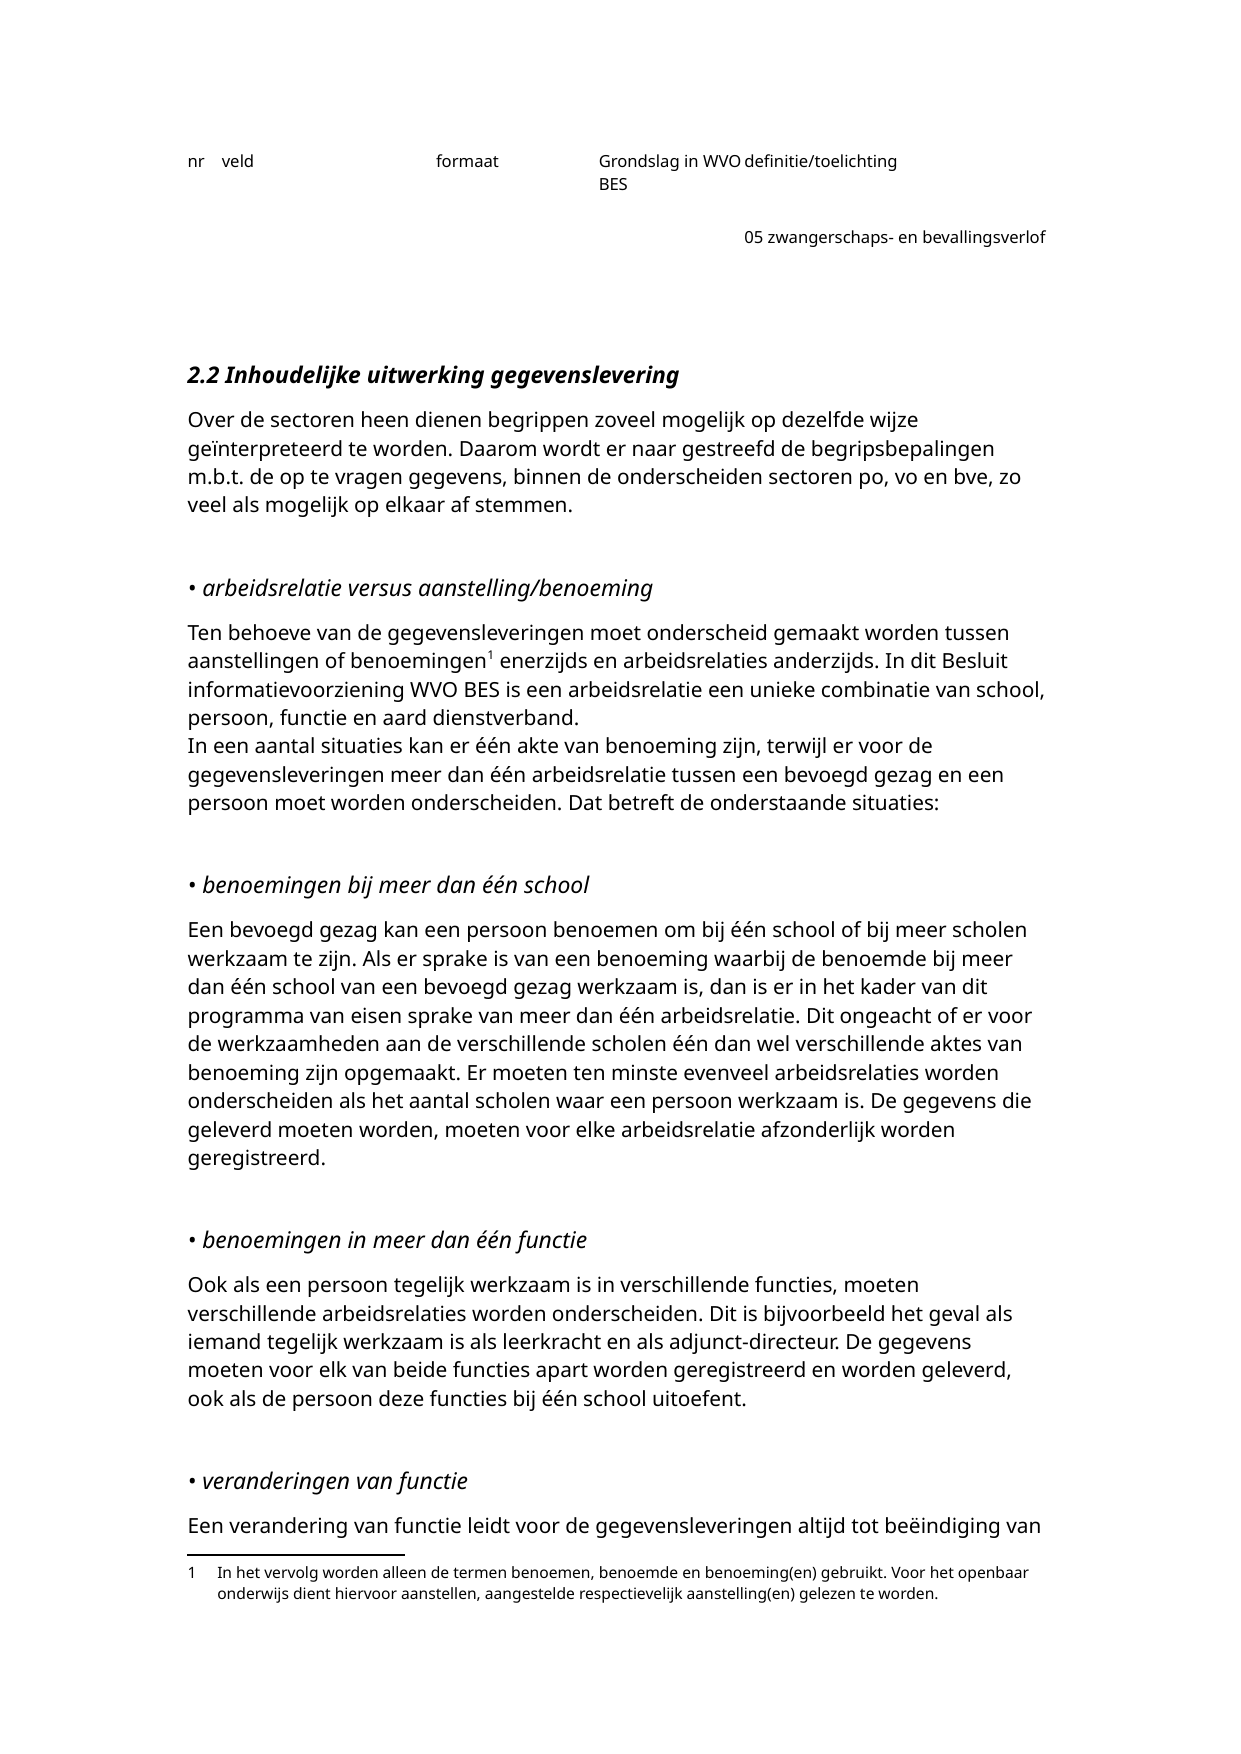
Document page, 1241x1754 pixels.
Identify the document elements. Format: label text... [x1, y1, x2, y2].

table_cell [188, 225, 222, 278]
table_header definitie/toelichting [744, 150, 1053, 225]
table_header nr [188, 150, 222, 225]
text Ook als een persoon tegelijk werkzaam is in verschillende functies, moeten verschillende arbeidsrelaties worden onderscheiden. Dit is bijvoorbeeld het geval als iemand tegelijk werkzaam is als leerkracht en als adjunct-directeur. De gegevens moeten voor elk van beide functies apart worden geregistreerd en worden geleverd, ook als de persoon deze functies bij één school uitoefent. [187, 1270, 1053, 1412]
subtitle 2.2 Inhoudelijke uitwerking gegevenslevering [187, 359, 1053, 390]
text Een bevoegd gezag kan een persoon benoemen om bij één school of bij meer scholen werkzaam te zijn. Als er sprake is van een benoeming waarbij de benoemde bij meer dan één school van een bevoegd gezag werkzaam is, dan is er in het kader van dit programma van eisen sprake van meer dan één arbeidsrelatie. Dit ongeacht of er voor de werkzaamheden aan de verschillende scholen één dan wel verschillende aktes van benoeming zijn opgemaakt. Er moeten ten minste evenveel arbeidsrelaties worden onderscheiden als het aantal scholen waar een persoon werkzaam is. De gegevens die geleverd moeten worden, moeten voor elke arbeidsrelatie afzonderlijk worden geregistreerd. [187, 916, 1053, 1172]
table_cell [599, 225, 744, 278]
text In een aantal situaties kan er één akte van benoeming zijn, terwijl er voor de gegevensleveringen meer dan één arbeidsrelatie tussen een bevoegd gezag en een persoon moet worden onderscheiden. Dat betreft de onderstaande situaties: [187, 732, 1053, 817]
table_cell 05 zwangerschaps- en bevallingsverlof [744, 225, 1053, 278]
text Over de sectoren heen dienen begrippen zoveel mogelijk op dezelfde wijze geïnterpreteerd te worden. Daarom wordt er naar gestreefd de begripsbepalingen m.b.t. de op te vragen gegevens, binnen de onderscheiden sectoren po, vo en bve, zo veel als mogelijk op elkaar af stemmen. [187, 405, 1053, 519]
text Ten behoeve van de gegevensleveringen moet onderscheid gemaakt worden tussen aanstellingen of benoemingen enerzijds en arbeidsrelaties anderzijds. In dit Besluit informatievoorziening WVO BES is een arbeidsrelatie een unieke combinatie van school, persoon, functie en aard dienstverband. [187, 618, 1053, 732]
table_cell [222, 225, 436, 278]
subtitle • arbeidsrelatie versus aanstelling/benoeming [187, 572, 1053, 603]
table_header Grondslag in WVO BES [599, 150, 744, 225]
table_header formaat [436, 150, 598, 225]
subtitle • benoemingen bij meer dan één school [187, 869, 1053, 901]
table_cell [436, 225, 598, 278]
text In het vervolg worden alleen de termen benoemen, benoemde en benoeming(en) gebruikt. Voor het openbaar onderwijs dient hiervoor aanstellen, aangestelde respectievelijk aanstelling(en) gelezen te worden. [187, 1518, 1053, 1604]
table_header veld [222, 150, 436, 225]
subtitle • benoemingen in meer dan één functie [187, 1224, 1053, 1255]
